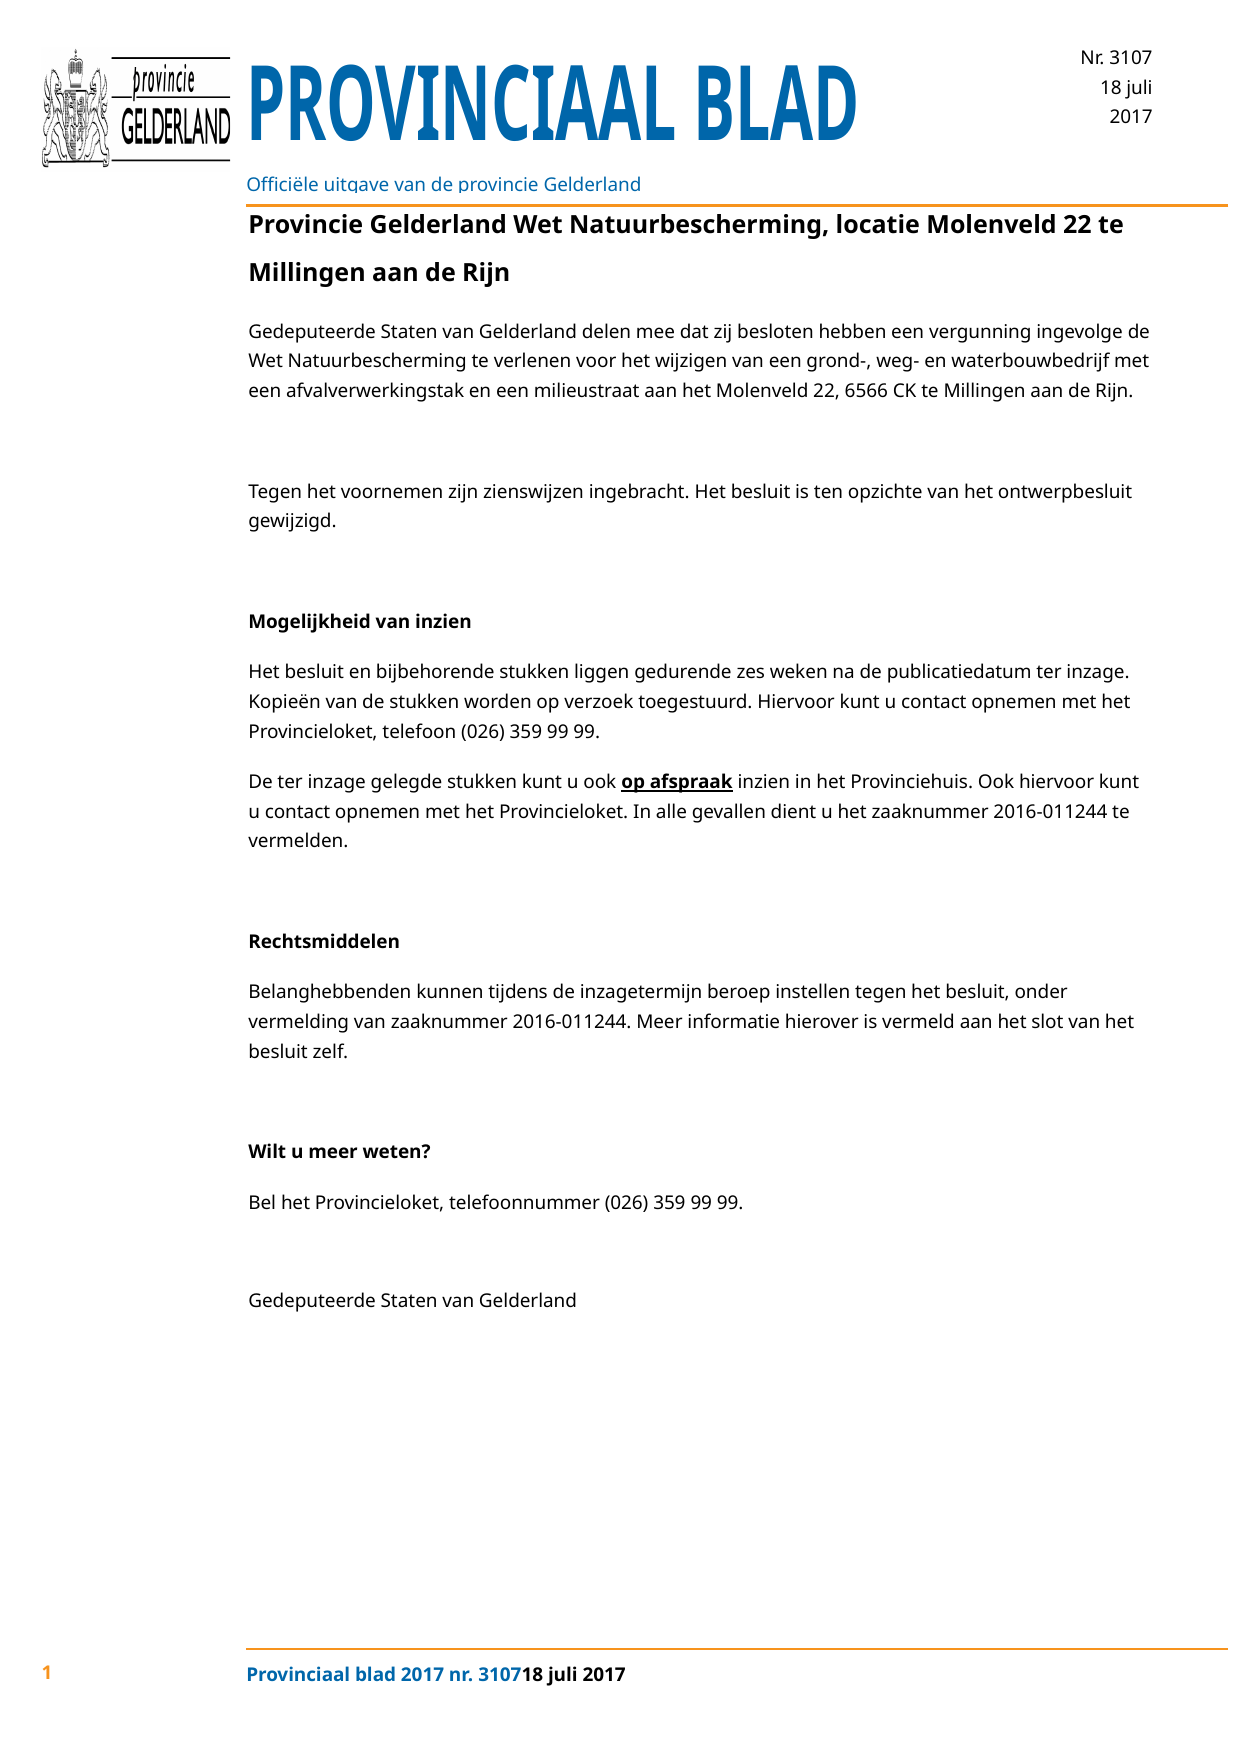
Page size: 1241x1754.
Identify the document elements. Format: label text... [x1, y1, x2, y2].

text Het besluit en bijbehorende stukken liggen gedurende zes weken na de publicatiedatum ter inzage. Kopieën van de stukken worden op verzoek toegestuurd. Hiervoor kunt u contact opnemen met het Provincieloket, telefoon (026) 359 99 99. [248, 659, 1152, 744]
text Tegen het voornemen zijn zienswijzen ingebracht. Het besluit is ten opzichte van het ontwerpbesluit gewijzigd. [248, 478, 1152, 533]
text Belanghebbenden kunnen tijdens de inzagetermijn beroep instellen tegen het besluit, onder vermelding van zaaknummer 2016-011244. Meer informatie hierover is vermeld aan het slot van het besluit zelf. [248, 979, 1152, 1064]
text Provincie Gelderland Wet Natuurbescherming, locatie Molenveld 22 te Millingen aan de Rijn [248, 207, 1152, 288]
picture [41, 47, 231, 172]
text Gedeputeerde Staten van Gelderland [248, 1287, 1152, 1313]
text Wilt u meer weten? [248, 1139, 1152, 1164]
text Mogelijkheid van inzien [248, 608, 1152, 634]
text Gedeputeerde Staten van Gelderland delen mee dat zij besloten hebben een vergunning ingevolge de Wet Natuurbescherming te verlenen voor het wijzigen van een grond-, weg- en waterbouwbedrijf met een afvalverwerkingstak en een milieustraat aan het Molenveld 22, 6566 CK te Millingen aan de Rijn. [248, 318, 1152, 403]
text De ter inzage gelegde stukken kunt u ook op afspraak inzien in het Provinciehuis. Ook hiervoor kunt u contact opnemen met het Provincieloket. In alle gevallen dient u het zaaknummer 2016-011244 te vermelden. [248, 768, 1152, 853]
text Bel het Provincieloket, telefoonnummer (026) 359 99 99. [248, 1189, 1152, 1215]
text Rechtsmiddelen [248, 928, 1152, 954]
